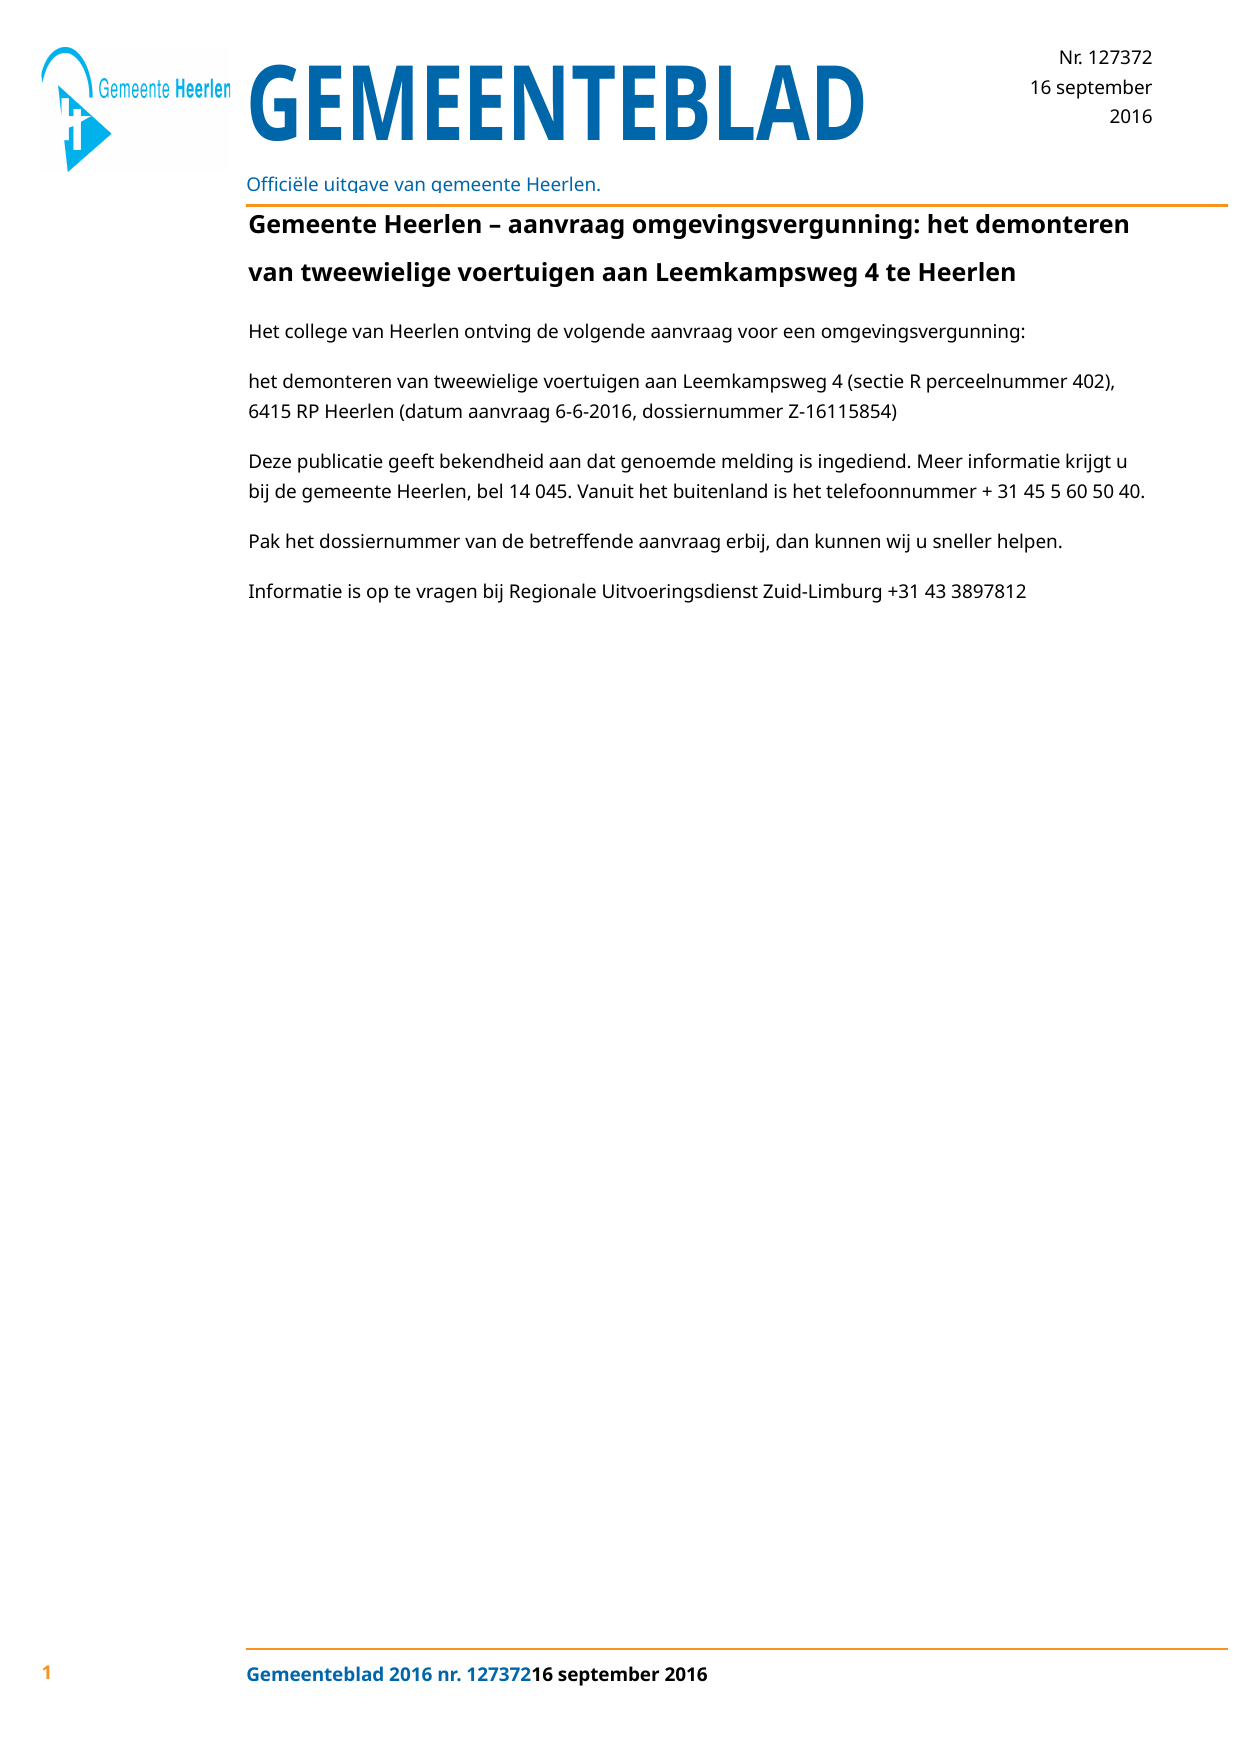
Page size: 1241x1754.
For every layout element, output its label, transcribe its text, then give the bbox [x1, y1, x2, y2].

picture [41, 47, 58, 70]
text Gemeente Heerlen – aanvraag omgevingsvergunning: het demonteren van tweewielige voertuigen aan Leemkampsweg 4 te Heerlen [248, 207, 1152, 288]
text het demonteren van tweewielige voertuigen aan Leemkampsweg 4 (sectie R perceelnummer 402), 6415 RP Heerlen (datum aanvraag 6-6-2016, dossiernummer Z-16115854) [248, 368, 1152, 424]
text Informatie is op te vragen bij Regionale Uitvoeringsdienst Zuid-Limburg +31 43 3897812 [248, 579, 1152, 604]
picture [41, 47, 231, 172]
text Deze publicatie geeft bekendheid aan dat genoemde melding is ingediend. Meer informatie krijgt u bij de gemeente Heerlen, bel 14 045. Vanuit het buitenland is het telefoonnummer + 31 45 5 60 50 40. [248, 448, 1152, 504]
text Pak het dossiernummer van de betreffende aanvraag erbij, dan kunnen wij u sneller helpen. [248, 528, 1152, 554]
text Het college van Heerlen ontving de volgende aanvraag voor een omgevingsvergunning: [248, 318, 1152, 344]
